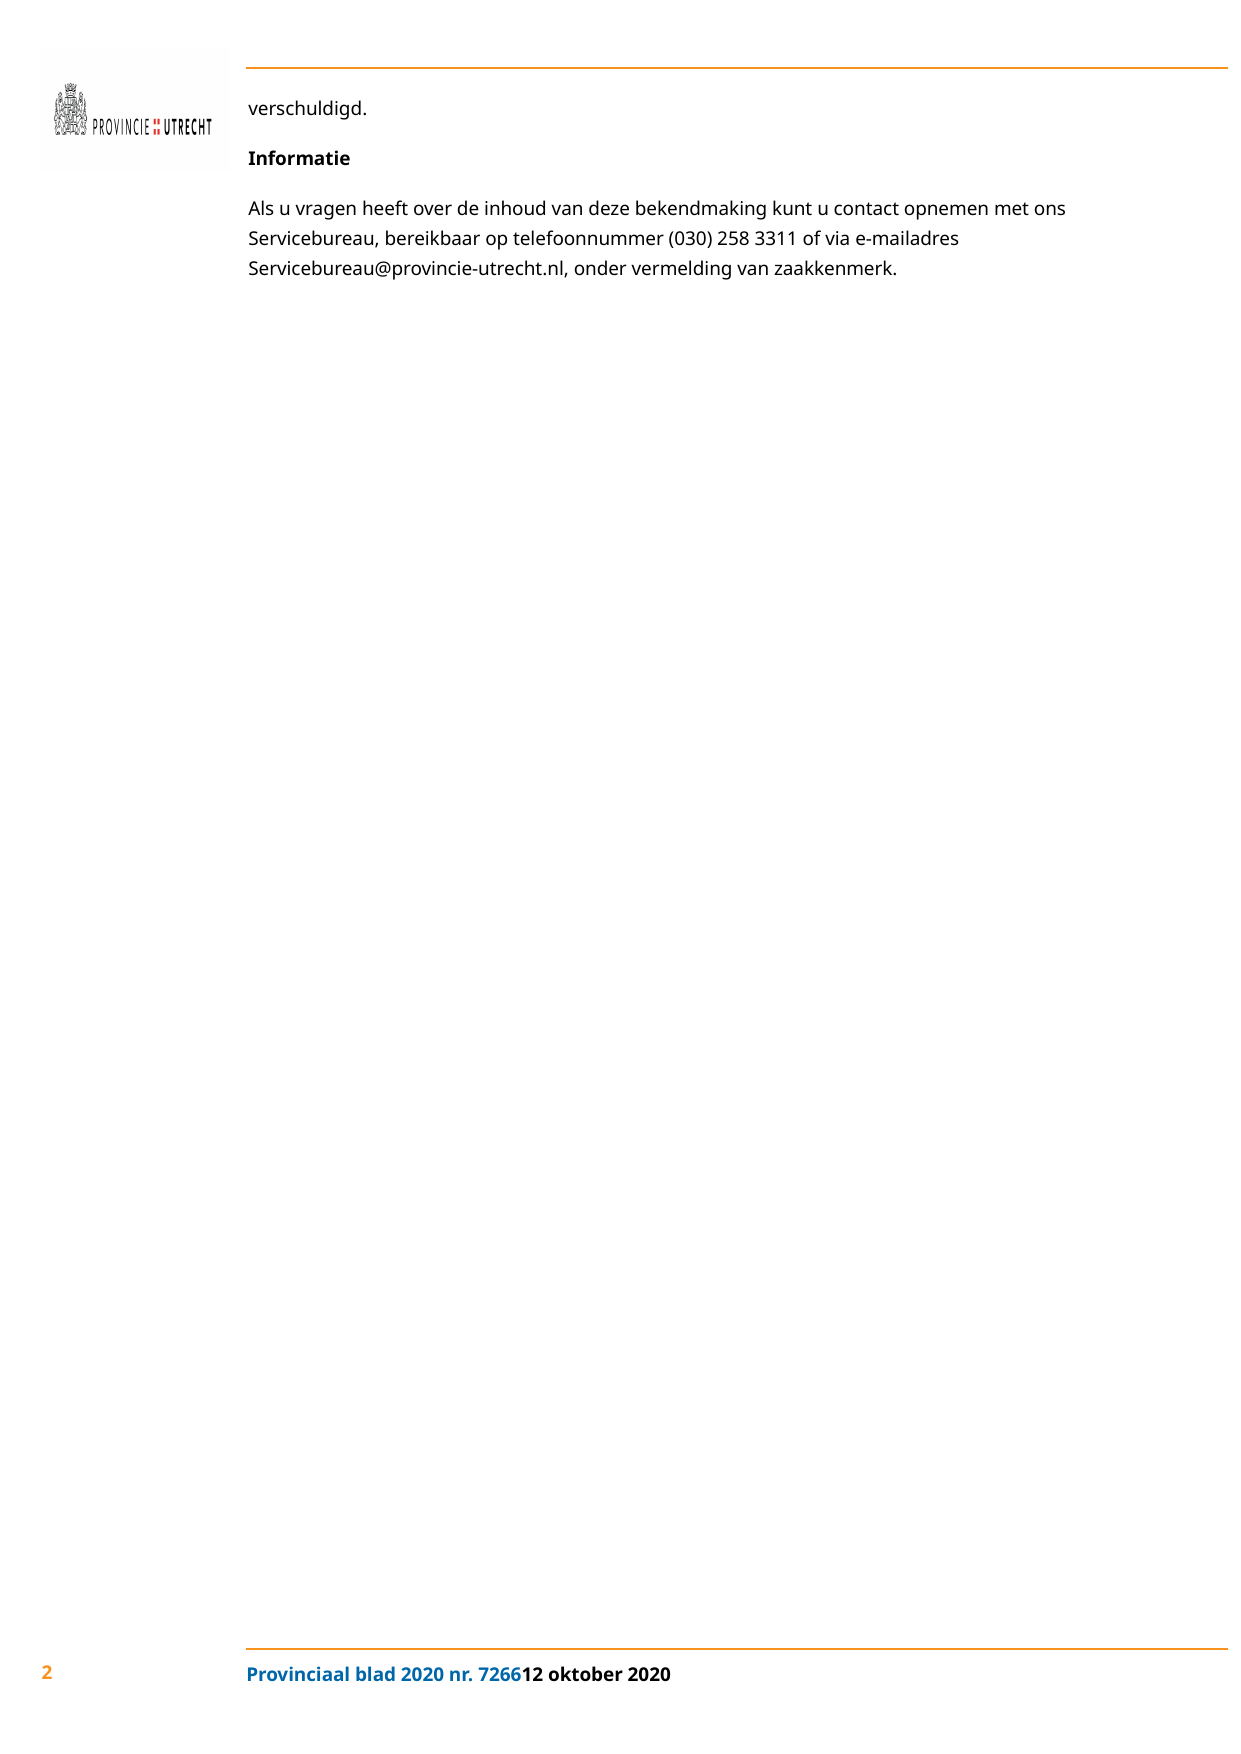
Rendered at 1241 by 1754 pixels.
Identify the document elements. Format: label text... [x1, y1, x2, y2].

text Als u vragen heeft over de inhoud van deze bekendmaking kunt u contact opnemen met ons Servicebureau, bereikbaar op telefoonnummer (030) 258 3311 of via e-mailadres Servicebureau@provincie-utrecht.nl, onder vermelding van zaakkenmerk. [248, 196, 1152, 281]
text verschuldigd. [248, 95, 1152, 121]
picture [41, 47, 231, 172]
text Informatie [248, 145, 1152, 171]
